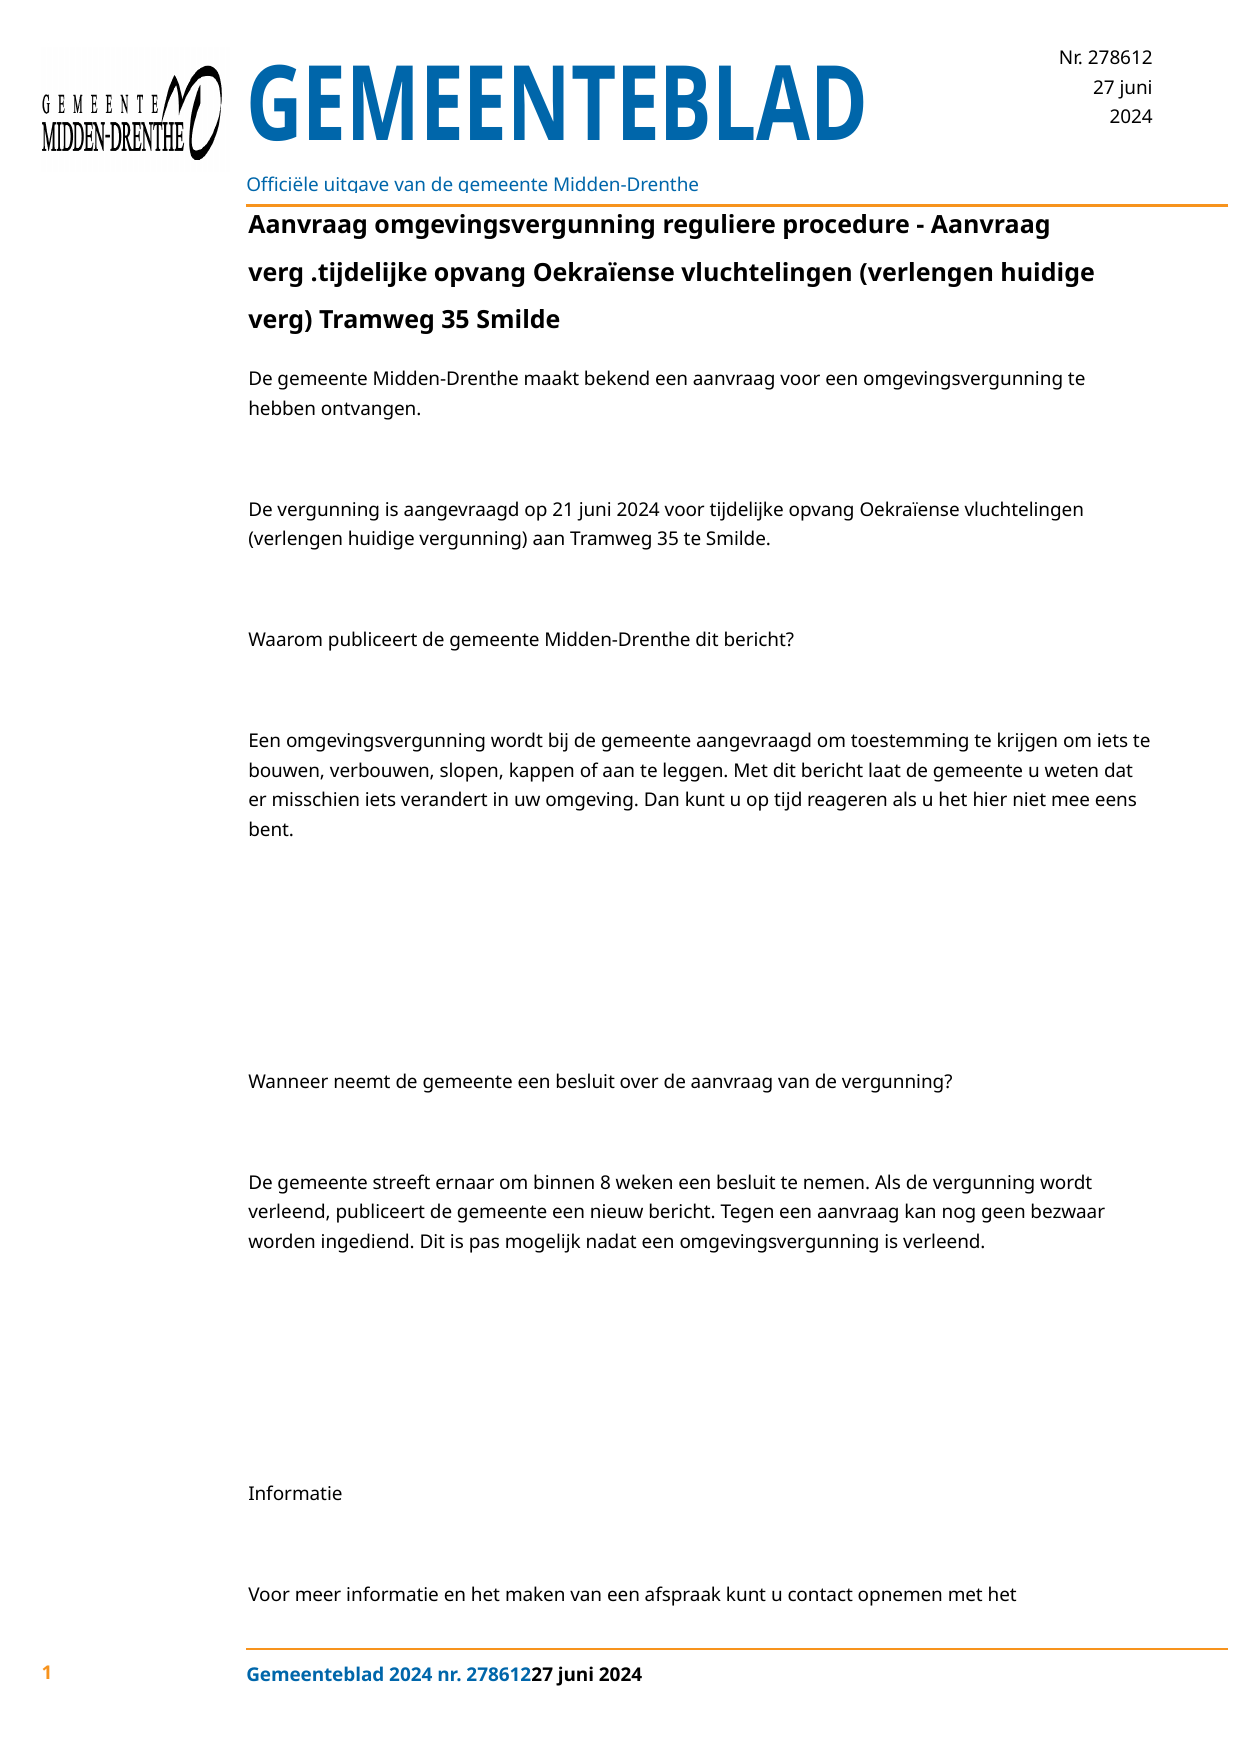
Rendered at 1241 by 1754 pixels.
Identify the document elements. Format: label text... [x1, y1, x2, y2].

text De vergunning is aangevraagd op 21 juni 2024 voor tijdelijke opvang Oekraïense vluchtelingen (verlengen huidige vergunning) aan Tramweg 35 te Smilde. [248, 496, 1152, 551]
text Voor meer informatie en het maken van een afspraak kunt u contact opnemen met het [248, 1581, 1152, 1607]
picture [41, 47, 231, 172]
text Informatie [248, 1480, 1152, 1506]
text Wanneer neemt de gemeente een besluit over de aanvraag van de vergunning? [248, 1068, 1152, 1094]
text De gemeente Midden-Drenthe maakt bekend een aanvraag voor een omgevingsvergunning te hebben ontvangen. [248, 366, 1152, 421]
text Aanvraag omgevingsvergunning reguliere procedure - Aanvraag verg .tijdelijke opvang Oekraïense vluchtelingen (verlengen huidige verg) Tramweg 35 Smilde [248, 207, 1152, 336]
text De gemeente streeft ernaar om binnen 8 weken een besluit te nemen. Als de vergunning wordt verleend, publiceert de gemeente een nieuw bericht. Tegen een aanvraag kan nog geen bezwaar worden ingediend. Dit is pas mogelijk nadat een omgevingsvergunning is verleend. [248, 1169, 1152, 1254]
text Waarom publiceert de gemeente Midden-Drenthe dit bericht? [248, 626, 1152, 652]
text Een omgevingsvergunning wordt bij de gemeente aangevraagd om toestemming te krijgen om iets te bouwen, verbouwen, slopen, kappen of aan te leggen. Met dit bericht laat de gemeente u weten dat er misschien iets verandert in uw omgeving. Dan kunt u op tijd reageren als u het hier niet mee eens bent. [248, 727, 1152, 842]
